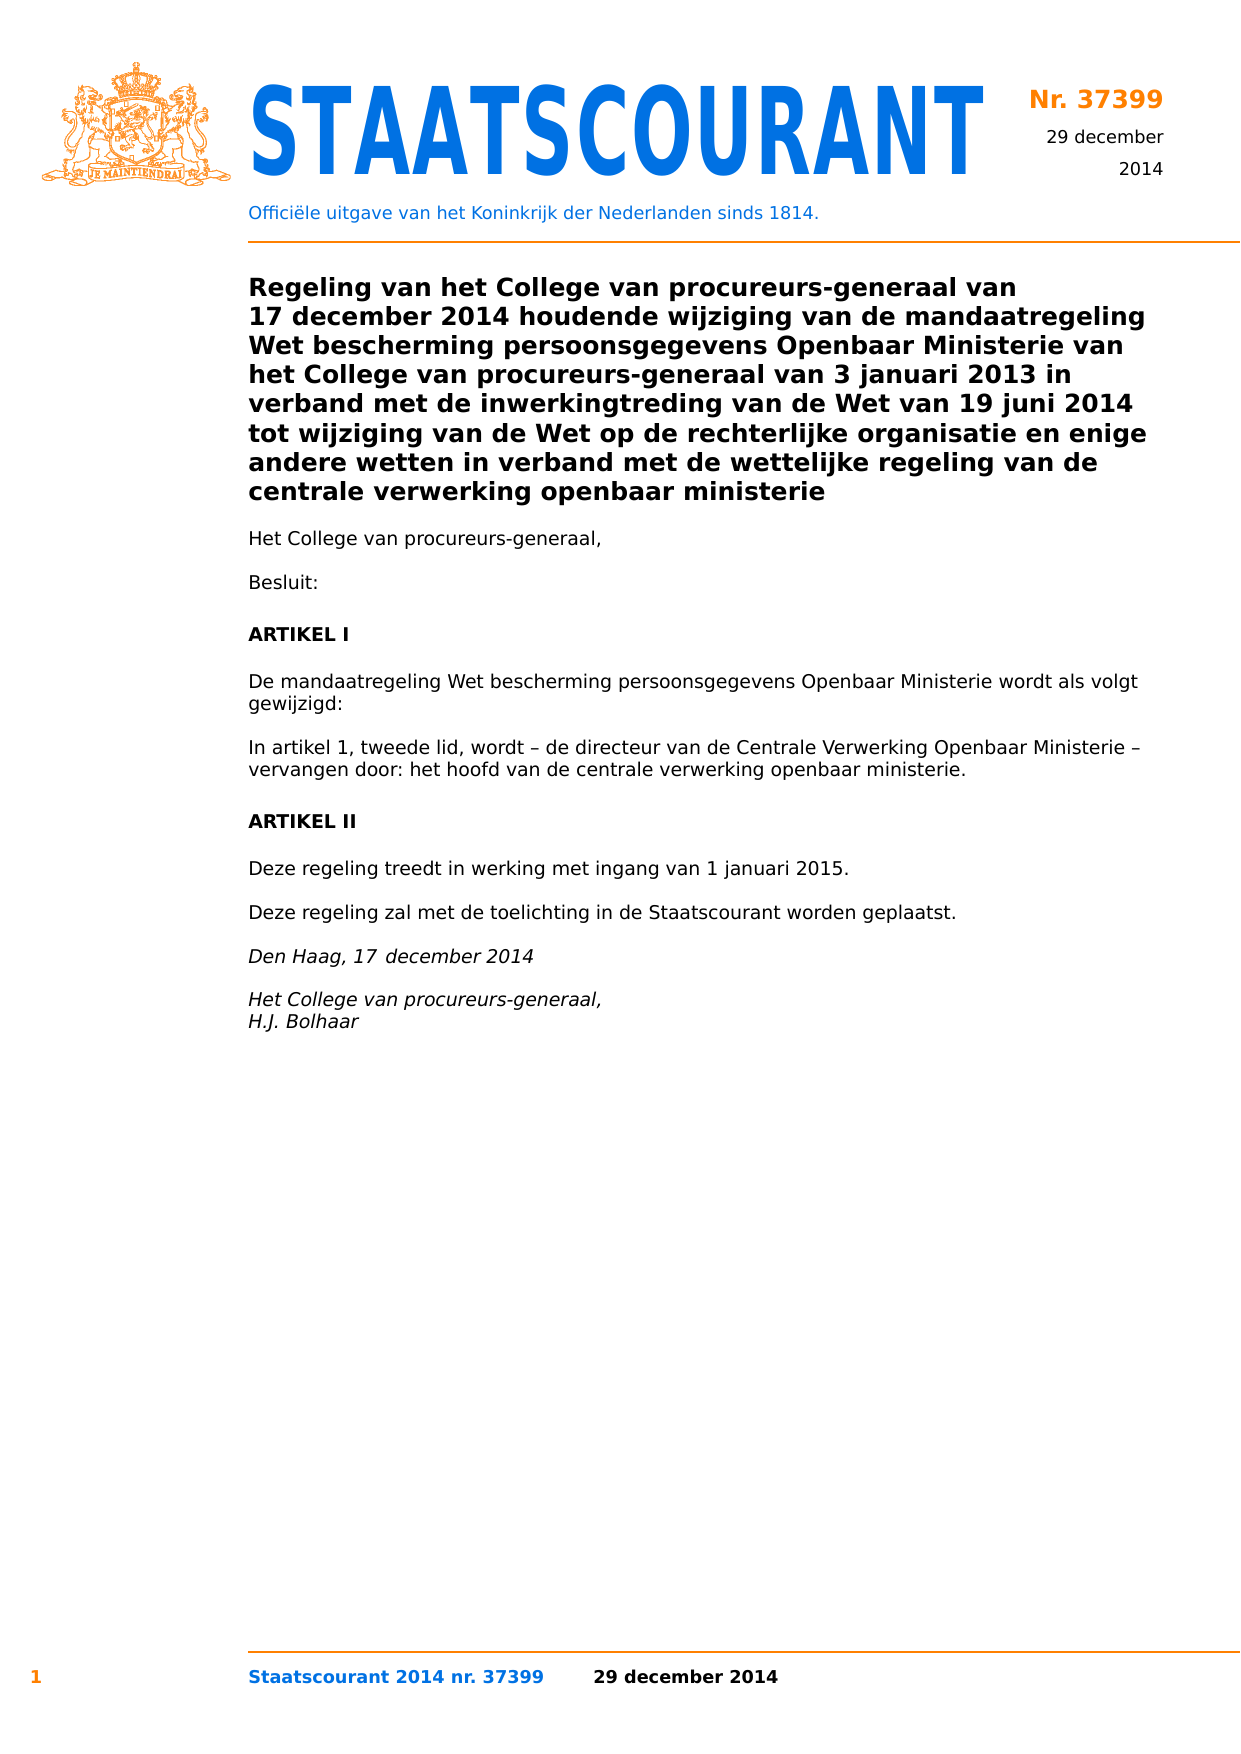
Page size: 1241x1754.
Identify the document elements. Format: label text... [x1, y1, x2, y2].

text In artikel 1, tweede lid, wordt – de directeur van de Centrale Verwerking Openbaar Ministerie – vervangen door: het hoofd van de centrale verwerking openbaar ministerie. [248, 737, 1163, 781]
table_cell 2014 [998, 153, 1240, 203]
table_header STAATSCOURANT [248, 62, 998, 203]
table_cell Officiële uitgave van het Koninkrijk der Nederlanden sinds 1814. [248, 203, 1240, 241]
table_header [25, 62, 248, 241]
text Deze regeling zal met de toelichting in de Staatscourant worden geplaatst. [248, 902, 1163, 924]
picture [41, 62, 231, 186]
text Besluit: [248, 572, 1163, 594]
text Den Haag, 17 december 2014 [248, 946, 1163, 967]
subtitle Regeling van het College van procureurs-generaal van 17 december 2014 houdende wijziging van de mandaatregeling Wet bescherming persoonsgegevens Openbaar Ministerie van het College van procureurs-generaal van 3 januari 2013 in verband met de inwerkingtreding van de Wet van 19 juni 2014 tot wijziging van de Wet op de rechterlijke organisatie en enige andere wetten in verband met de wettelijke regeling van de centrale verwerking openbaar ministerie [248, 273, 1163, 506]
table_cell 29 december [998, 121, 1240, 153]
subtitle ARTIKEL I [248, 624, 1163, 646]
subtitle ARTIKEL II [248, 811, 1163, 833]
text Het College van procureurs-generaal, H.J. Bolhaar [248, 989, 1163, 1033]
text Deze regeling treedt in werking met ingang van 1 januari 2015. [248, 858, 1163, 880]
text Het College van procureurs-generaal, [248, 528, 1163, 550]
table_header Nr. 37399 [998, 62, 1240, 121]
text De mandaatregeling Wet bescherming persoonsgegevens Openbaar Ministerie wordt als volgt gewijzigd: [248, 671, 1163, 715]
